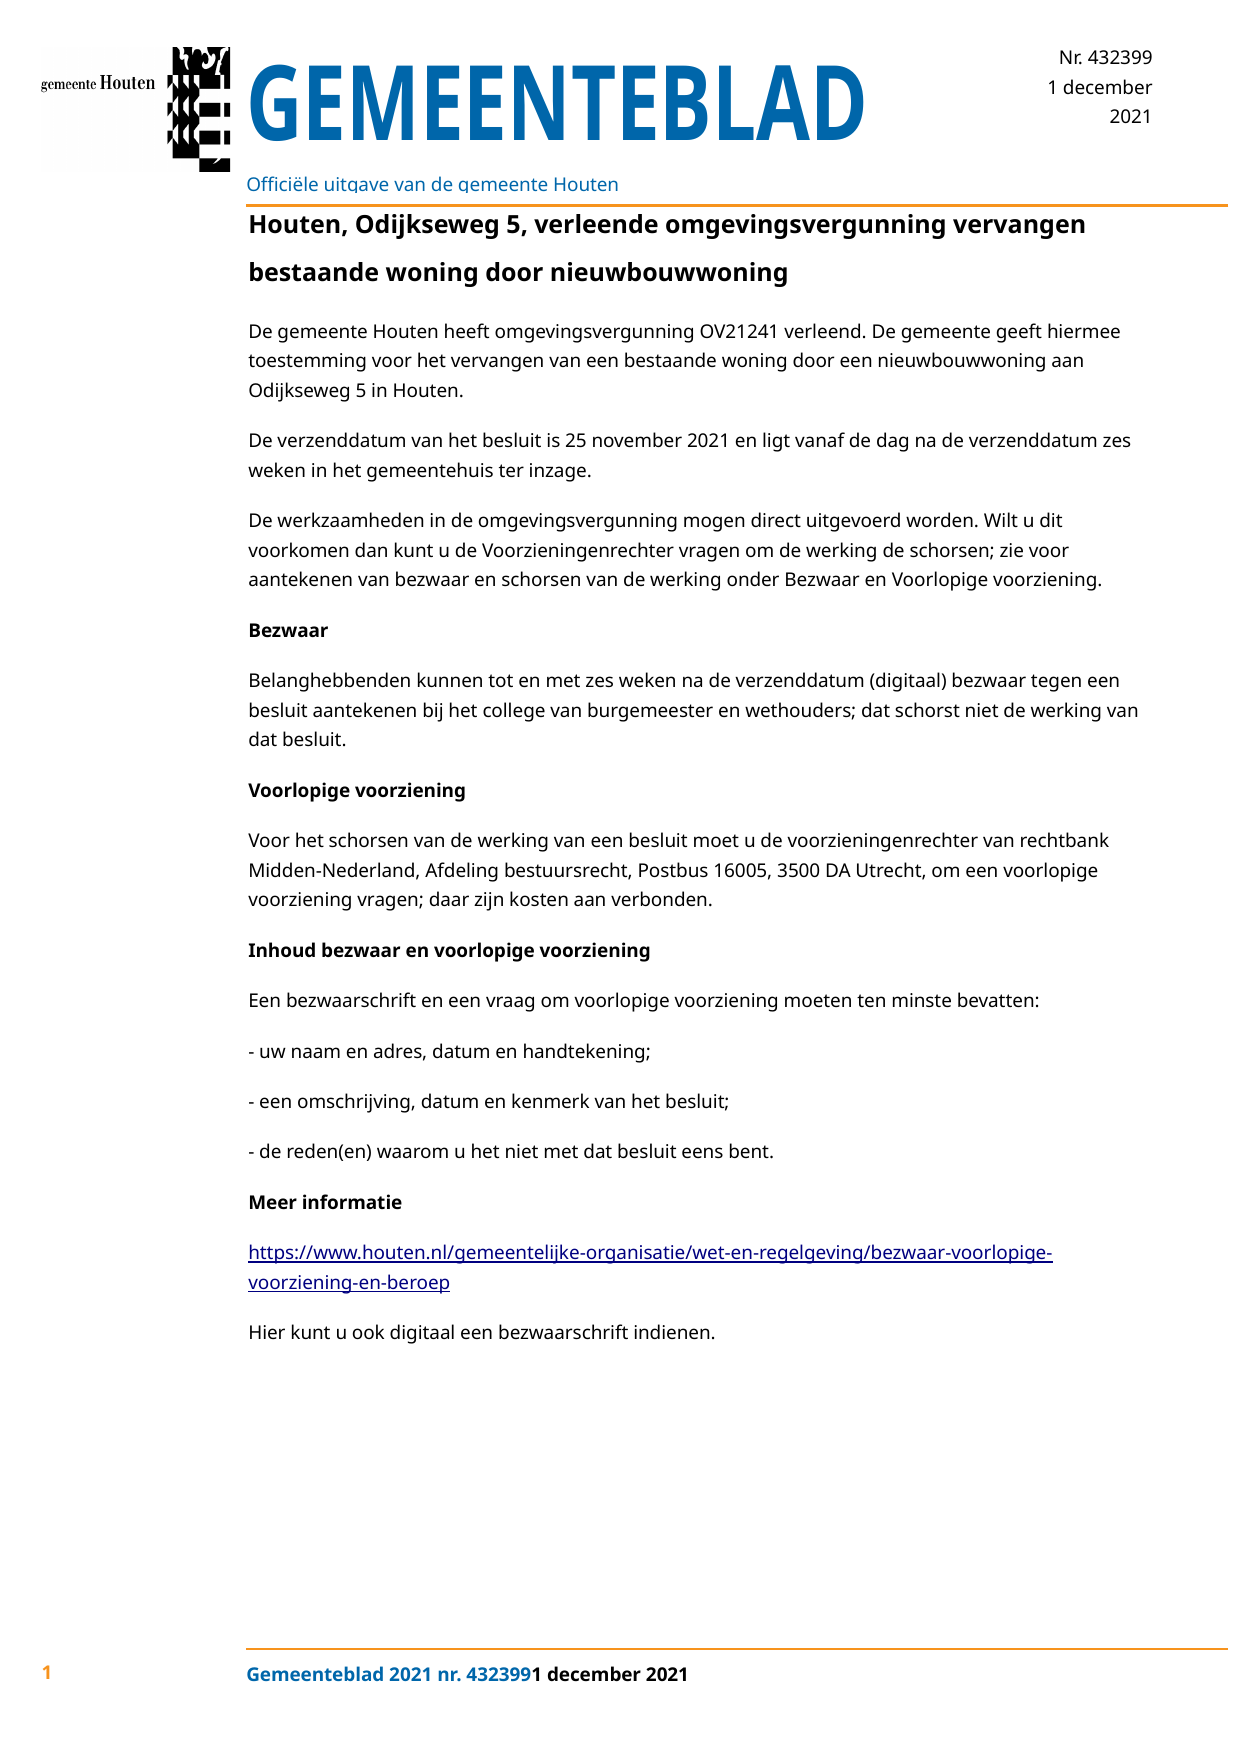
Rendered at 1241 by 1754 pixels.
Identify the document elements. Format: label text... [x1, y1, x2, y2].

picture [41, 47, 231, 172]
text De verzenddatum van het besluit is 25 november 2021 en ligt vanaf de dag na de verzenddatum zes weken in het gemeentehuis ter inzage. [248, 427, 1152, 483]
text - de reden(en) waarom u het niet met dat besluit eens bent. [248, 1139, 1152, 1164]
text De gemeente Houten heeft omgevingsvergunning OV21241 verleend. De gemeente geeft hiermee toestemming voor het vervangen van een bestaande woning door een nieuwbouwwoning aan Odijkseweg 5 in Houten. [248, 318, 1152, 403]
text Een bezwaarschrift en een vraag om voorlopige voorziening moeten ten minste bevatten: [248, 987, 1152, 1013]
text Inhoud bezwaar en voorlopige voorziening [248, 937, 1152, 963]
text Bezwaar [248, 617, 1152, 643]
text Voorlopige voorziening [248, 777, 1152, 803]
text De werkzaamheden in de omgevingsvergunning mogen direct uitgevoerd worden. Wilt u dit voorkomen dan kunt u de Voorzieningenrechter vragen om de werking de schorsen; zie voor aantekenen van bezwaar en schorsen van de werking onder Bezwaar en Voorlopige voorziening. [248, 507, 1152, 592]
text https://www.houten.nl/gemeentelijke-organisatie/wet-en-regelgeving/bezwaar-voorlopige-voorziening-en-beroep [248, 1239, 1152, 1295]
text Belanghebbenden kunnen tot en met zes weken na de verzenddatum (digitaal) bezwaar tegen een besluit aantekenen bij het college van burgemeester en wethouders; dat schorst niet de werking van dat besluit. [248, 667, 1152, 752]
text Voor het schorsen van de werking van een besluit moet u de voorzieningenrechter van rechtbank Midden-Nederland, Afdeling bestuursrecht, Postbus 16005, 3500 DA Utrecht, om een voorlopige voorziening vragen; daar zijn kosten aan verbonden. [248, 827, 1152, 912]
text - een omschrijving, datum en kenmerk van het besluit; [248, 1088, 1152, 1114]
text Houten, Odijkseweg 5, verleende omgevingsvergunning vervangen bestaande woning door nieuwbouwwoning [248, 207, 1152, 288]
text Meer informatie [248, 1189, 1152, 1215]
text - uw naam en adres, datum en handtekening; [248, 1038, 1152, 1064]
text Hier kunt u ook digitaal een bezwaarschrift indienen. [248, 1319, 1152, 1345]
